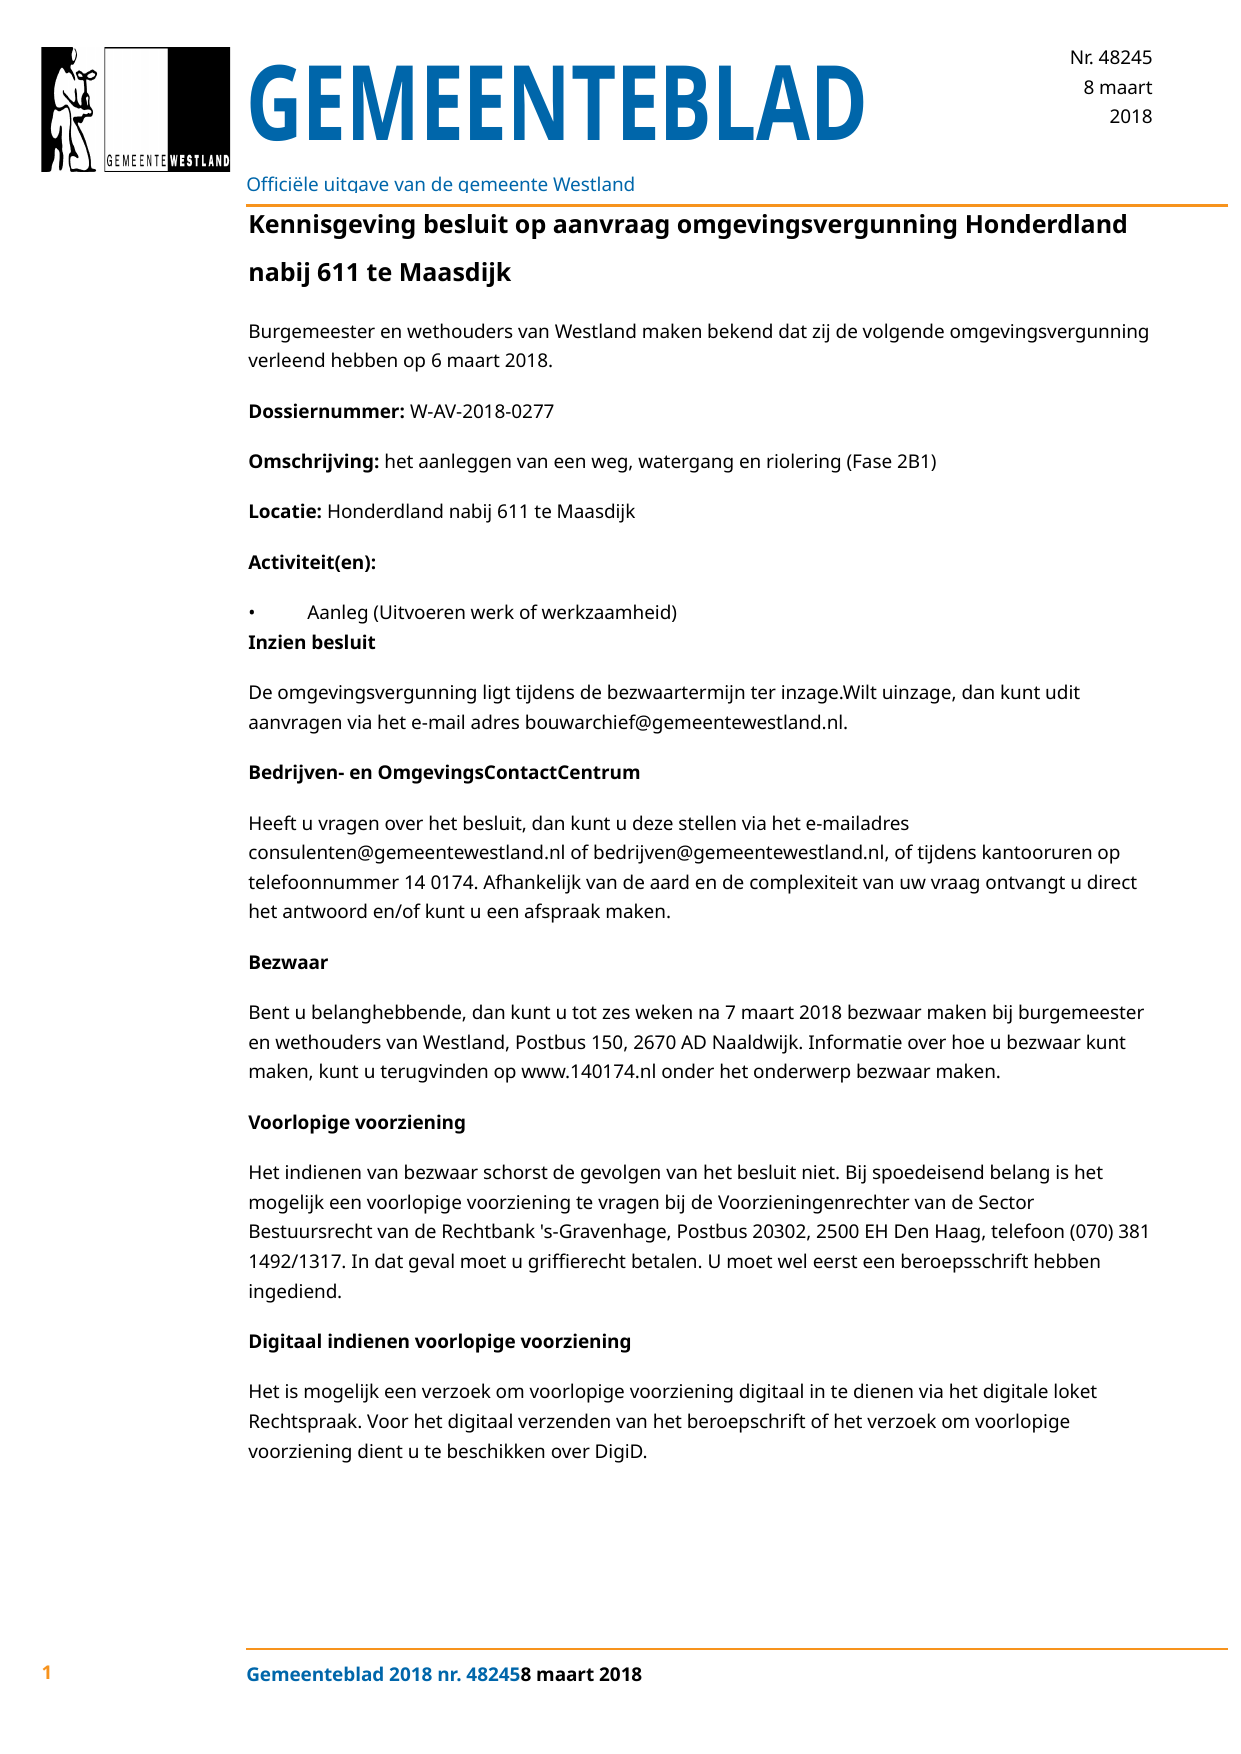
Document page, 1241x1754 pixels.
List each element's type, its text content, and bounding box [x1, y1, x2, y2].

text Voorlopige voorziening [248, 1109, 1152, 1135]
picture [41, 47, 231, 172]
text Bent u belanghebbende, dan kunt u tot zes weken na 7 maart 2018 bezwaar maken bij burgemeester en wethouders van Westland, Postbus 150, 2670 AD Naaldwijk. Informatie over hoe u bezwaar kunt maken, kunt u terugvinden op www.140174.nl onder het onderwerp bezwaar maken. [248, 999, 1152, 1084]
text Omschrijving: het aanleggen van een weg, watergang en riolering (Fase 2B1) [248, 448, 1152, 474]
text Inzien besluit [248, 629, 1152, 655]
text Dossiernummer: W-AV-2018-0277 [248, 398, 1152, 424]
text Digitaal indienen voorlopige voorziening [248, 1328, 1152, 1354]
text Locatie: Honderdland nabij 611 te Maasdijk [248, 499, 1152, 524]
text De omgevingsvergunning ligt tijdens de bezwaartermijn ter inzage.Wilt uinzage, dan kunt udit aanvragen via het e-mail adres bouwarchief@gemeentewestland.nl. [248, 679, 1152, 735]
text Bezwaar [248, 949, 1152, 975]
text Burgemeester en wethouders van Westland maken bekend dat zij de volgende omgevingsvergunning verleend hebben op 6 maart 2018. [248, 318, 1152, 373]
text Activiteit(en): [248, 549, 1152, 575]
list Aanleg (Uitvoeren werk of werkzaamheid) [248, 599, 1152, 625]
text Het is mogelijk een verzoek om voorlopige voorziening digitaal in te dienen via het digitale loket Rechtspraak. Voor het digitaal verzenden van het beroepschrift of het verzoek om voorlopige voorziening dient u te beschikken over DigiD. [248, 1379, 1152, 1464]
text Bedrijven- en OmgevingsContactCentrum [248, 759, 1152, 785]
text Het indienen van bezwaar schorst de gevolgen van het besluit niet. Bij spoedeisend belang is het mogelijk een voorlopige voorziening te vragen bij de Voorzieningenrechter van de Sector Bestuursrecht van de Rechtbank 's-Gravenhage, Postbus 20302, 2500 EH Den Haag, telefoon (070) 381 1492/1317. In dat geval moet u griffierecht betalen. U moet wel eerst een beroepsschrift hebben ingediend. [248, 1159, 1152, 1304]
text Kennisgeving besluit op aanvraag omgevingsvergunning Honderdland nabij 611 te Maasdijk [248, 207, 1152, 288]
text Heeft u vragen over het besluit, dan kunt u deze stellen via het e-mailadres consulenten@gemeentewestland.nl of bedrijven@gemeentewestland.nl, of tijdens kantooruren op telefoonnummer 14 0174. Afhankelijk van de aard en de complexiteit van uw vraag ontvangt u direct het antwoord en/of kunt u een afspraak maken. [248, 810, 1152, 924]
